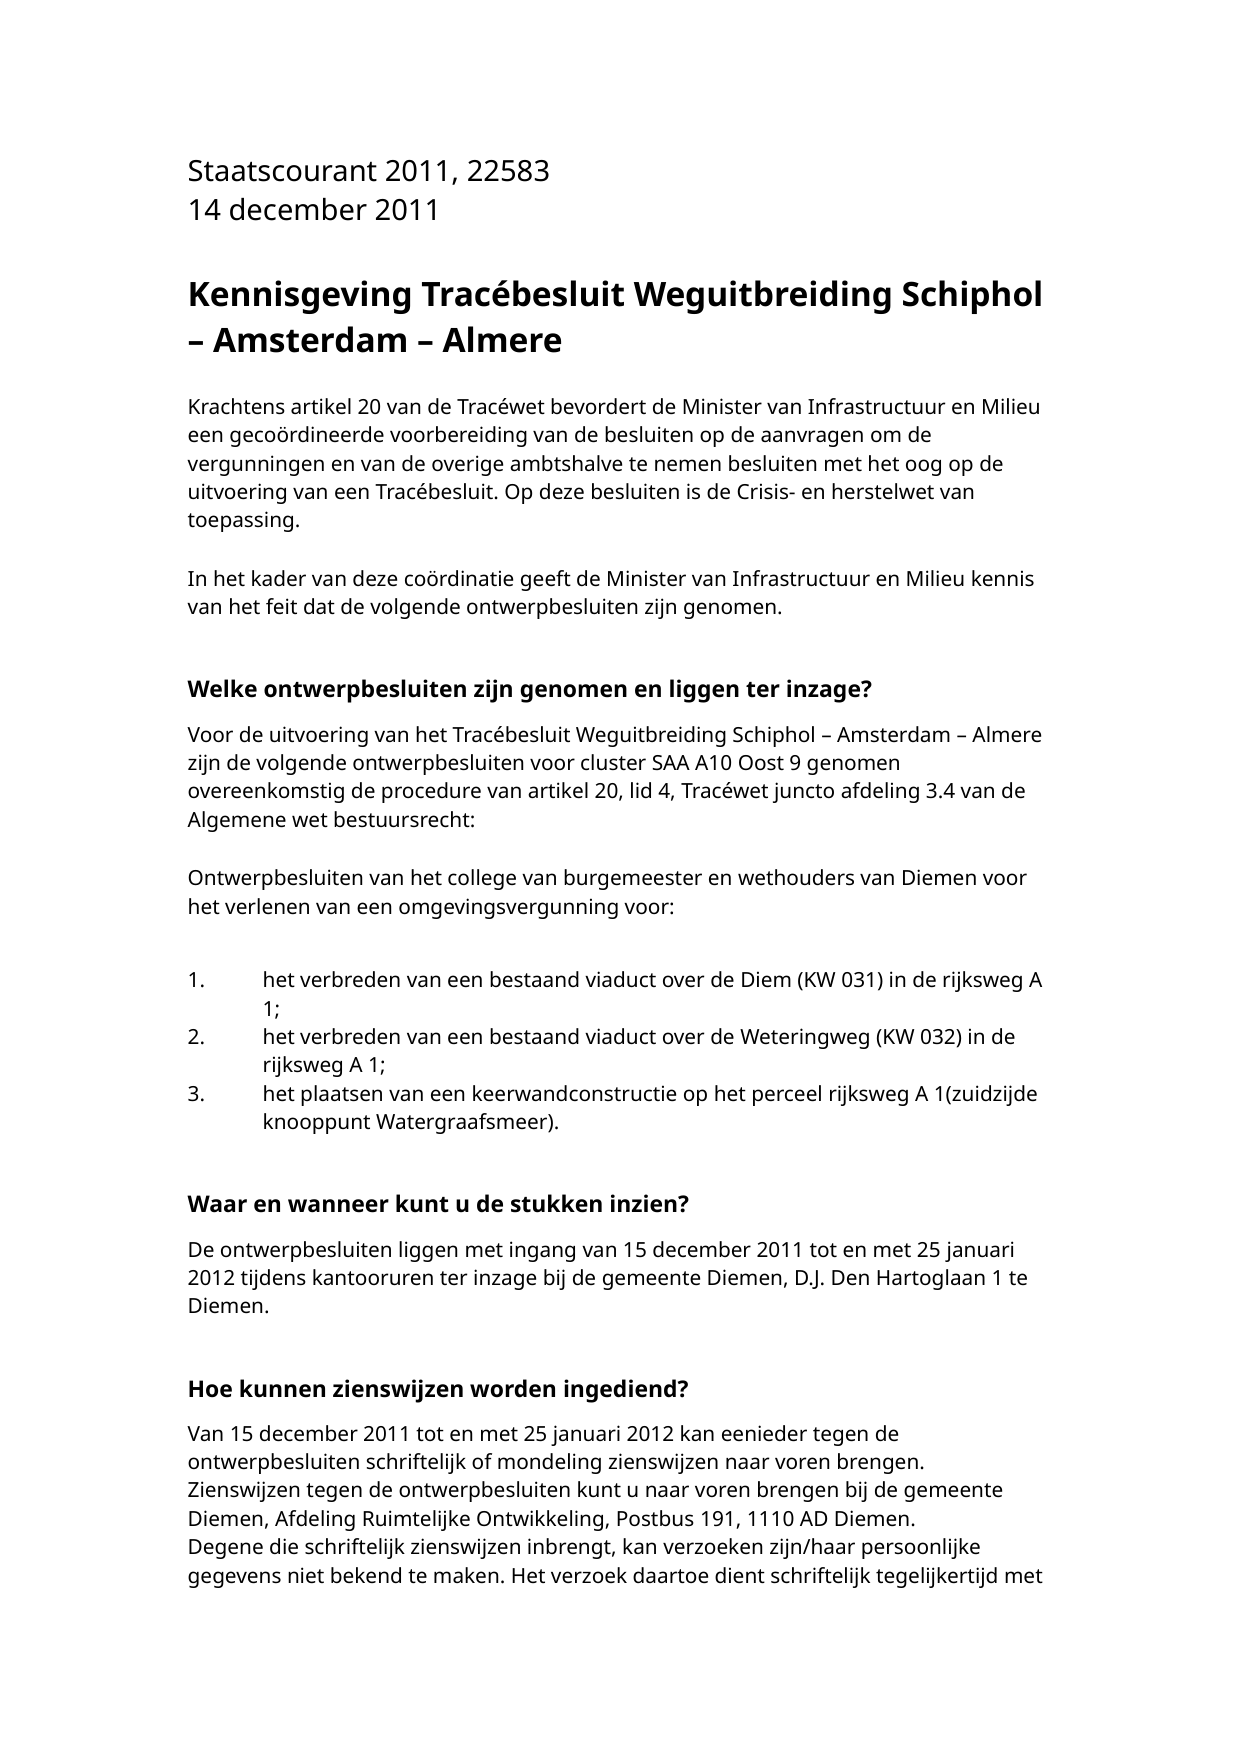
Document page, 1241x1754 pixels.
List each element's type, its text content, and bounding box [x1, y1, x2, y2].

text Staatscourant 2011, 22583 [187, 150, 1053, 190]
list het verbreden van een bestaand viaduct over de Diem (KW 031) in de rijksweg A 1; [187, 965, 1053, 1022]
text Degene die schriftelijk zienswijzen inbrengt, kan verzoeken zijn/haar persoonlijke gegevens niet bekend te maken. Het verzoek daartoe dient schriftelijk tegelijkertijd met [187, 1532, 1053, 1589]
subtitle Welke ontwerpbesluiten zijn genomen en liggen ter inzage? [187, 673, 1053, 705]
subtitle Waar en wanneer kunt u de stukken inzien? [187, 1188, 1053, 1220]
text 14 december 2011 [187, 190, 1053, 229]
text Van 15 december 2011 tot en met 25 januari 2012 kan eenieder tegen de ontwerpbesluiten schriftelijk of mondeling zienswijzen naar voren brengen. [187, 1419, 1053, 1476]
list het verbreden van een bestaand viaduct over de Weteringweg (KW 032) in de rijksweg A 1; [187, 1022, 1053, 1079]
text Krachtens artikel 20 van de Tracéwet bevordert de Minister van Infrastructuur en Milieu een gecoördineerde voorbereiding van de besluiten op de aanvragen om de vergunningen en van de overige ambtshalve te nemen besluiten met het oog op de uitvoering van een Tracébesluit. Op deze besluiten is de Crisis- en herstelwet van toepassing. [187, 392, 1053, 534]
text In het kader van deze coördinatie geeft de Minister van Infrastructuur en Milieu kennis van het feit dat de volgende ontwerpbesluiten zijn genomen. [187, 564, 1053, 621]
subtitle Kennisgeving Tracébesluit Weguitbreiding Schiphol – Amsterdam – Almere [187, 271, 1053, 362]
list het plaatsen van een keerwandconstructie op het perceel rijksweg A 1(zuidzijde knooppunt Watergraafsmeer). [187, 1079, 1053, 1136]
text Zienswijzen tegen de ontwerpbesluiten kunt u naar voren brengen bij de gemeente Diemen, Afdeling Ruimtelijke Ontwikkeling, Postbus 191, 1110 AD Diemen. [187, 1476, 1053, 1532]
subtitle Hoe kunnen zienswijzen worden ingediend? [187, 1372, 1053, 1404]
text De ontwerpbesluiten liggen met ingang van 15 december 2011 tot en met 25 januari 2012 tijdens kantooruren ter inzage bij de gemeente Diemen, D.J. Den Hartoglaan 1 te Diemen. [187, 1235, 1053, 1320]
text Voor de uitvoering van het Tracébesluit Weguitbreiding Schiphol – Amsterdam – Almere zijn de volgende ontwerpbesluiten voor cluster SAA A10 Oost 9 genomen overeenkomstig de procedure van artikel 20, lid 4, Tracéwet juncto afdeling 3.4 van de Algemene wet bestuursrecht: [187, 720, 1053, 833]
text Ontwerpbesluiten van het college van burgemeester en wethouders van Diemen voor het verlenen van een omgevingsvergunning voor: [187, 863, 1053, 920]
